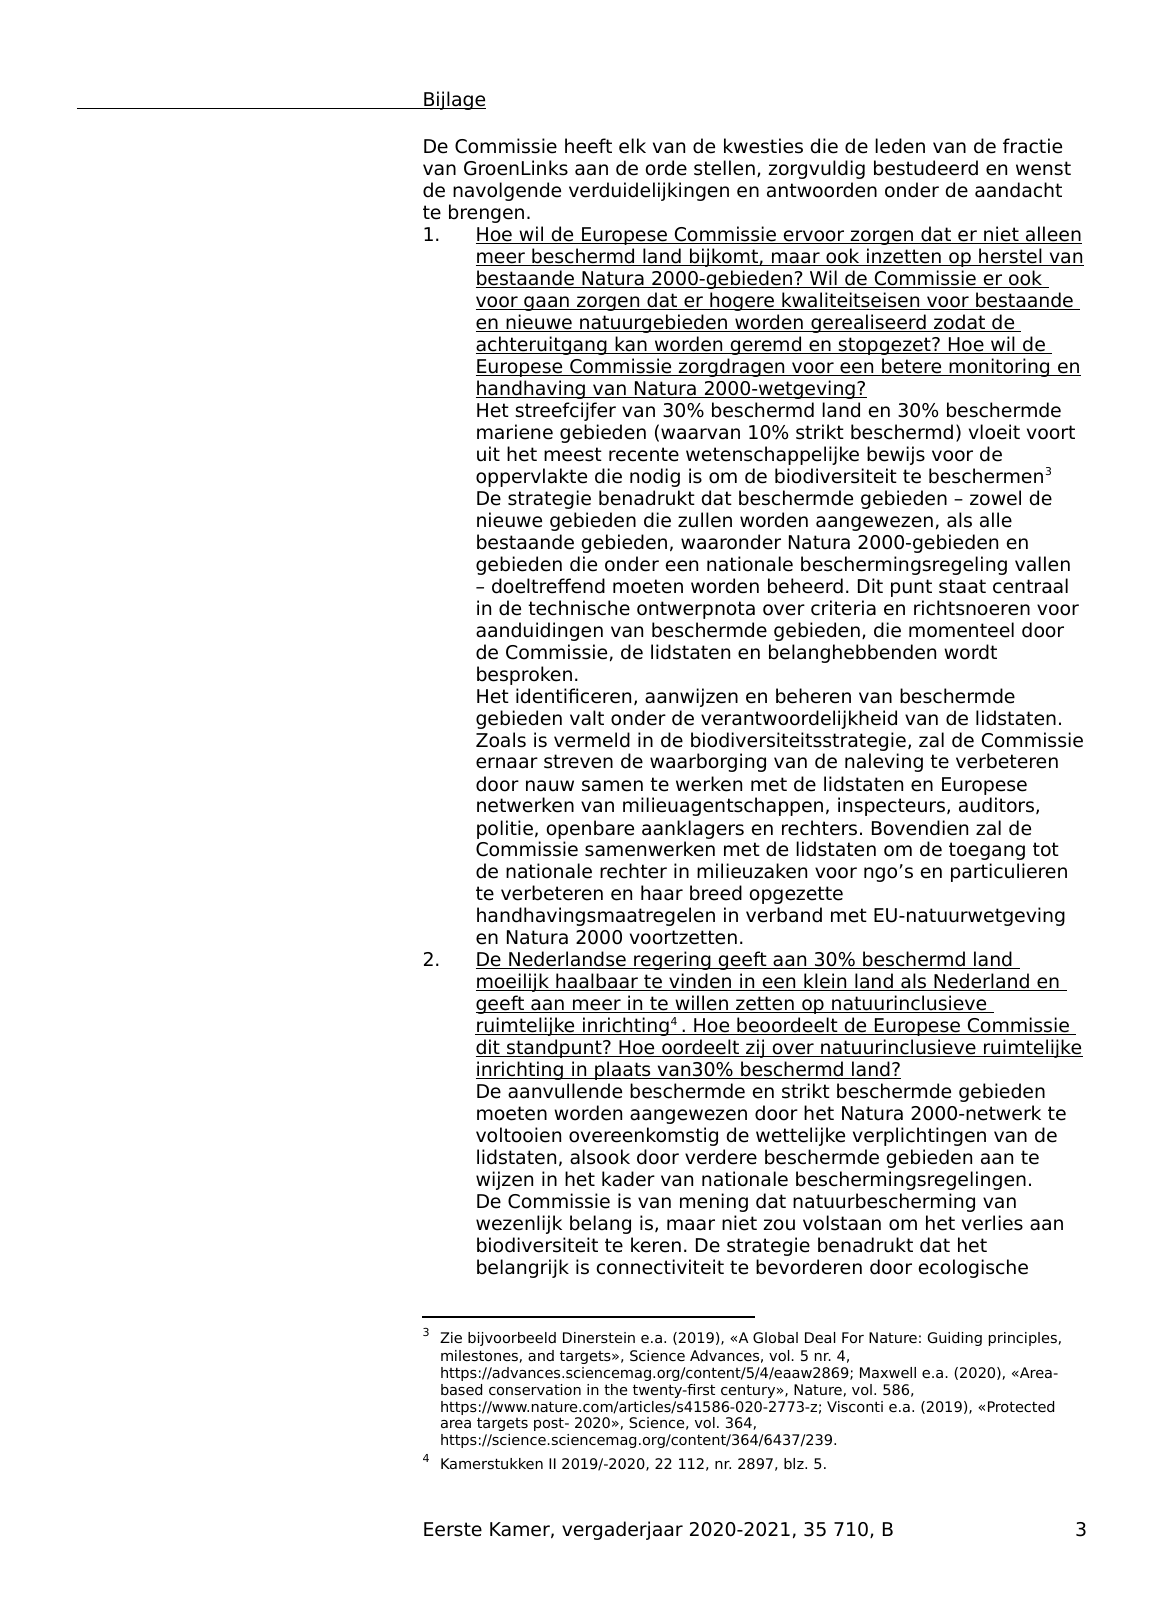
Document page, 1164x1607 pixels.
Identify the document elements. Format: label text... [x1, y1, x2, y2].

text De Commissie is van mening dat natuurbescherming van wezenlijk belang is, maar niet zou volstaan om het verlies aan biodiversiteit te keren. De strategie benadrukt dat het belangrijk is connectiviteit te bevorderen door ecologische [475, 1191, 1087, 1279]
text Zie bijvoorbeeld Dinerstein e.a. (2019), «A Global Deal For Nature: Guiding principles, milestones, and targets», Science Advances, vol. 5 nr. 4, https://advances.sciencemag.org/content/5/4/eaaw2869; Maxwell e.a. (2020), «Area-based conservation in the twenty-first century», Nature, vol. 586, https://www.nature.com/articles/s41586-020-2773-z; Visconti e.a. (2019), «Protected area targets post- 2020», Science, vol. 364, https://science.sciencemag.org/content/364/6437/239. [422, 1326, 1087, 1449]
text Het identificeren, aanwijzen en beheren van beschermde gebieden valt onder de verantwoordelijkheid van de lidstaten. Zoals is vermeld in de biodiversiteitsstrategie, zal de Commissie ernaar streven de waarborging van de naleving te verbeteren door nauw samen te werken met de lidstaten en Europese netwerken van milieuagentschappen, inspecteurs, auditors, politie, openbare aanklagers en rechters. Bovendien zal de Commissie samenwerken met de lidstaten om de toegang tot de nationale rechter in milieuzaken voor ngo’s en particulieren te verbeteren en haar breed opgezette handhavingsmaatregelen in verband met EU-natuurwetgeving en Natura 2000 voortzetten. [475, 686, 1087, 949]
text De aanvullende beschermde en strikt beschermde gebieden moeten worden aangewezen door het Natura 2000-netwerk te voltooien overeenkomstig de wettelijke verplichtingen van de lidstaten, alsook door verdere beschermde gebieden aan te wijzen in het kader van nationale beschermingsregelingen. [475, 1081, 1087, 1191]
text 2. De Nederlandse regering geeft aan 30% beschermd land moeilijk haalbaar te vinden in een klein land als Nederland en geeft aan meer in te willen zetten op natuurinclusieve ruimtelijke inrichting. Hoe beoordeelt de Europese Commissie dit standpunt? Hoe oordeelt zij over natuurinclusieve ruimtelijke inrichting in plaats van30% beschermd land? [422, 949, 1087, 1081]
text Kamerstukken II 2019/-2020, 22 112, nr. 2897, blz. 5. [422, 1452, 1087, 1474]
text De Commissie heeft elk van de kwesties die de leden van de fractie van GroenLinks aan de orde stellen, zorgvuldig bestudeerd en wenst de navolgende verduidelijkingen en antwoorden onder de aandacht te brengen. [422, 136, 1087, 224]
subtitle Bijlage [77, 89, 1087, 111]
text 1. Hoe wil de Europese Commissie ervoor zorgen dat er niet alleen meer beschermd land bijkomt, maar ook inzetten op herstel van bestaande Natura 2000-gebieden? Wil de Commissie er ook voor gaan zorgen dat er hogere kwaliteitseisen voor bestaande en nieuwe natuurgebieden worden gerealiseerd zodat de achteruitgang kan worden geremd en stopgezet? Hoe wil de Europese Commissie zorgdragen voor een betere monitoring en handhaving van Natura 2000-wetgeving? [422, 224, 1087, 400]
text Het streefcijfer van 30% beschermd land en 30% beschermde mariene gebieden (waarvan 10% strikt beschermd) vloeit voort uit het meest recente wetenschappelijke bewijs voor de oppervlakte die nodig is om de biodiversiteit te beschermen De strategie benadrukt dat beschermde gebieden – zowel de nieuwe gebieden die zullen worden aangewezen, als alle bestaande gebieden, waaronder Natura 2000-gebieden en gebieden die onder een nationale beschermingsregeling vallen – doeltreffend moeten worden beheerd. Dit punt staat centraal in de technische ontwerpnota over criteria en richtsnoeren voor aanduidingen van beschermde gebieden, die momenteel door de Commissie, de lidstaten en belanghebbenden wordt besproken. [475, 400, 1087, 686]
